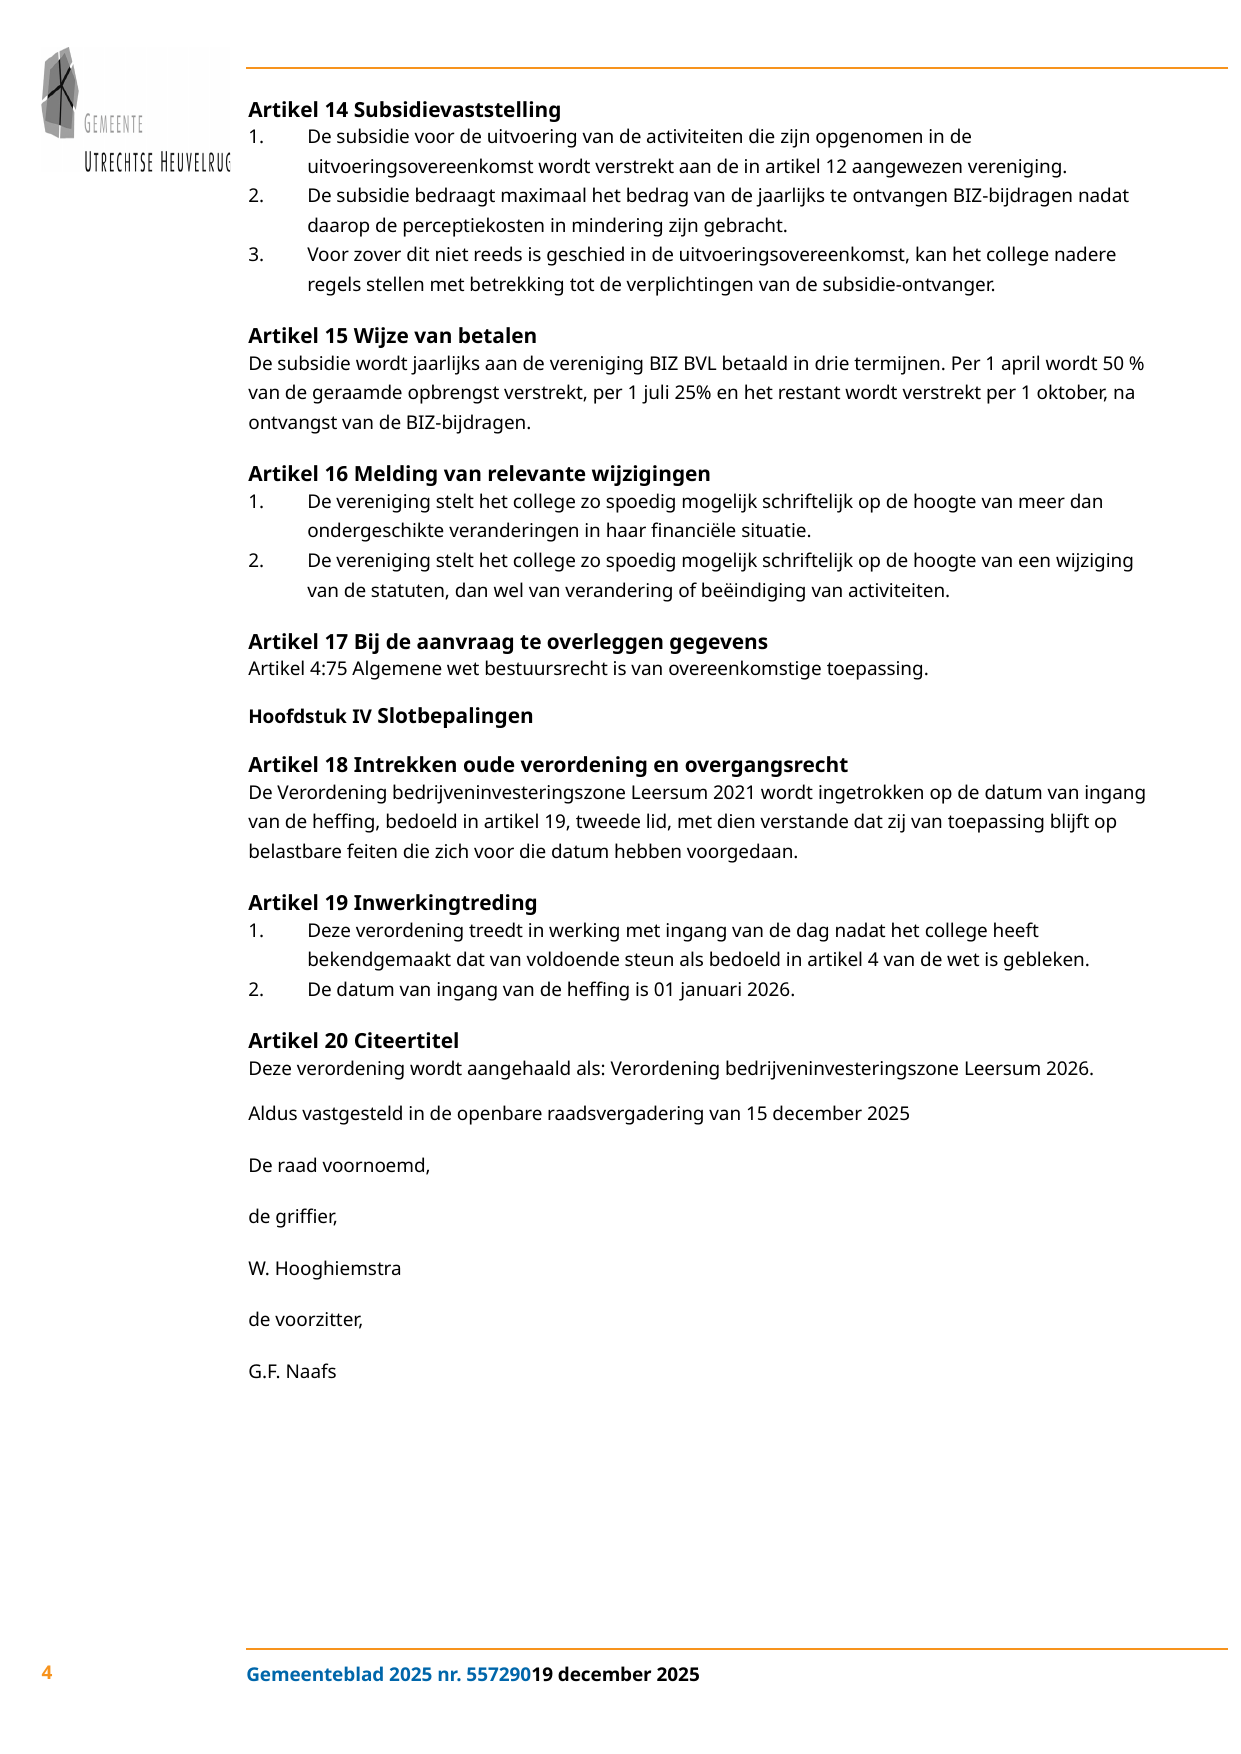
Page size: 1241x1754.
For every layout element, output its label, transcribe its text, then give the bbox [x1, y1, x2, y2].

text de griffier, [248, 1203, 1152, 1229]
text Artikel 16 Melding van relevante wijzigingen [248, 459, 1152, 488]
text De Verordening bedrijveninvesteringszone Leersum 2021 wordt ingetrokken op de datum van ingang van de heffing, bedoeld in artikel 19, tweede lid, met dien verstande dat zij van toepassing blijft op belastbare feiten die zich voor die datum hebben voorgedaan. [248, 779, 1152, 864]
text Hoofdstuk IV Slotbepalingen [248, 701, 1152, 730]
text De raad voornoemd, [248, 1152, 1152, 1178]
text W. Hooghiemstra [248, 1255, 1152, 1281]
text Artikel 19 Inwerkingtreding [248, 888, 1152, 917]
text G.F. Naafs [248, 1358, 1152, 1384]
text Artikel 4:75 Algemene wet bestuursrecht is van overeenkomstige toepassing. [248, 656, 1152, 681]
picture [41, 47, 231, 172]
text Artikel 20 Citeertitel [248, 1027, 1152, 1055]
text Deze verordening wordt aangehaald als: Verordening bedrijveninvesteringszone Leersum 2026. [248, 1055, 1152, 1081]
text Artikel 14 Subsidievaststelling [248, 95, 1152, 123]
text de voorzitter, [248, 1306, 1152, 1332]
list De subsidie bedraagt maximaal het bedrag van de jaarlijks te ontvangen BIZ-bijdragen nadat daarop de perceptiekosten in mindering zijn gebracht. [248, 182, 1152, 238]
text Artikel 15 Wijze van betalen [248, 322, 1152, 350]
list Deze verordening treedt in werking met ingang van de dag nadat het college heeft bekendgemaakt dat van voldoende steun als bedoeld in artikel 4 van de wet is gebleken. [248, 917, 1152, 972]
text De subsidie wordt jaarlijks aan de vereniging BIZ BVL betaald in drie termijnen. Per 1 april wordt 50 % van de geraamde opbrengst verstrekt, per 1 juli 25% en het restant wordt verstrekt per 1 oktober, na ontvangst van de BIZ-bijdragen. [248, 350, 1152, 435]
list De vereniging stelt het college zo spoedig mogelijk schriftelijk op de hoogte van meer dan ondergeschikte veranderingen in haar financiële situatie. [248, 488, 1152, 543]
list De vereniging stelt het college zo spoedig mogelijk schriftelijk op de hoogte van een wijziging van de statuten, dan wel van verandering of beëindiging van activiteiten. [248, 547, 1152, 602]
list De subsidie voor de uitvoering van de activiteiten die zijn opgenomen in de uitvoeringsovereenkomst wordt verstrekt aan de in artikel 12 aangewezen vereniging. [248, 123, 1152, 178]
list Voor zover dit niet reeds is geschied in de uitvoeringsovereenkomst, kan het college nadere regels stellen met betrekking tot de verplichtingen van de subsidie-ontvanger. [248, 242, 1152, 297]
text Aldus vastgesteld in de openbare raadsvergadering van 15 december 2025 [248, 1101, 1152, 1126]
text Artikel 17 Bij de aanvraag te overleggen gegevens [248, 627, 1152, 656]
list De datum van ingang van de heffing is 01 januari 2026. [248, 976, 1152, 1002]
text Artikel 18 Intrekken oude verordening en overgangsrecht [248, 751, 1152, 779]
